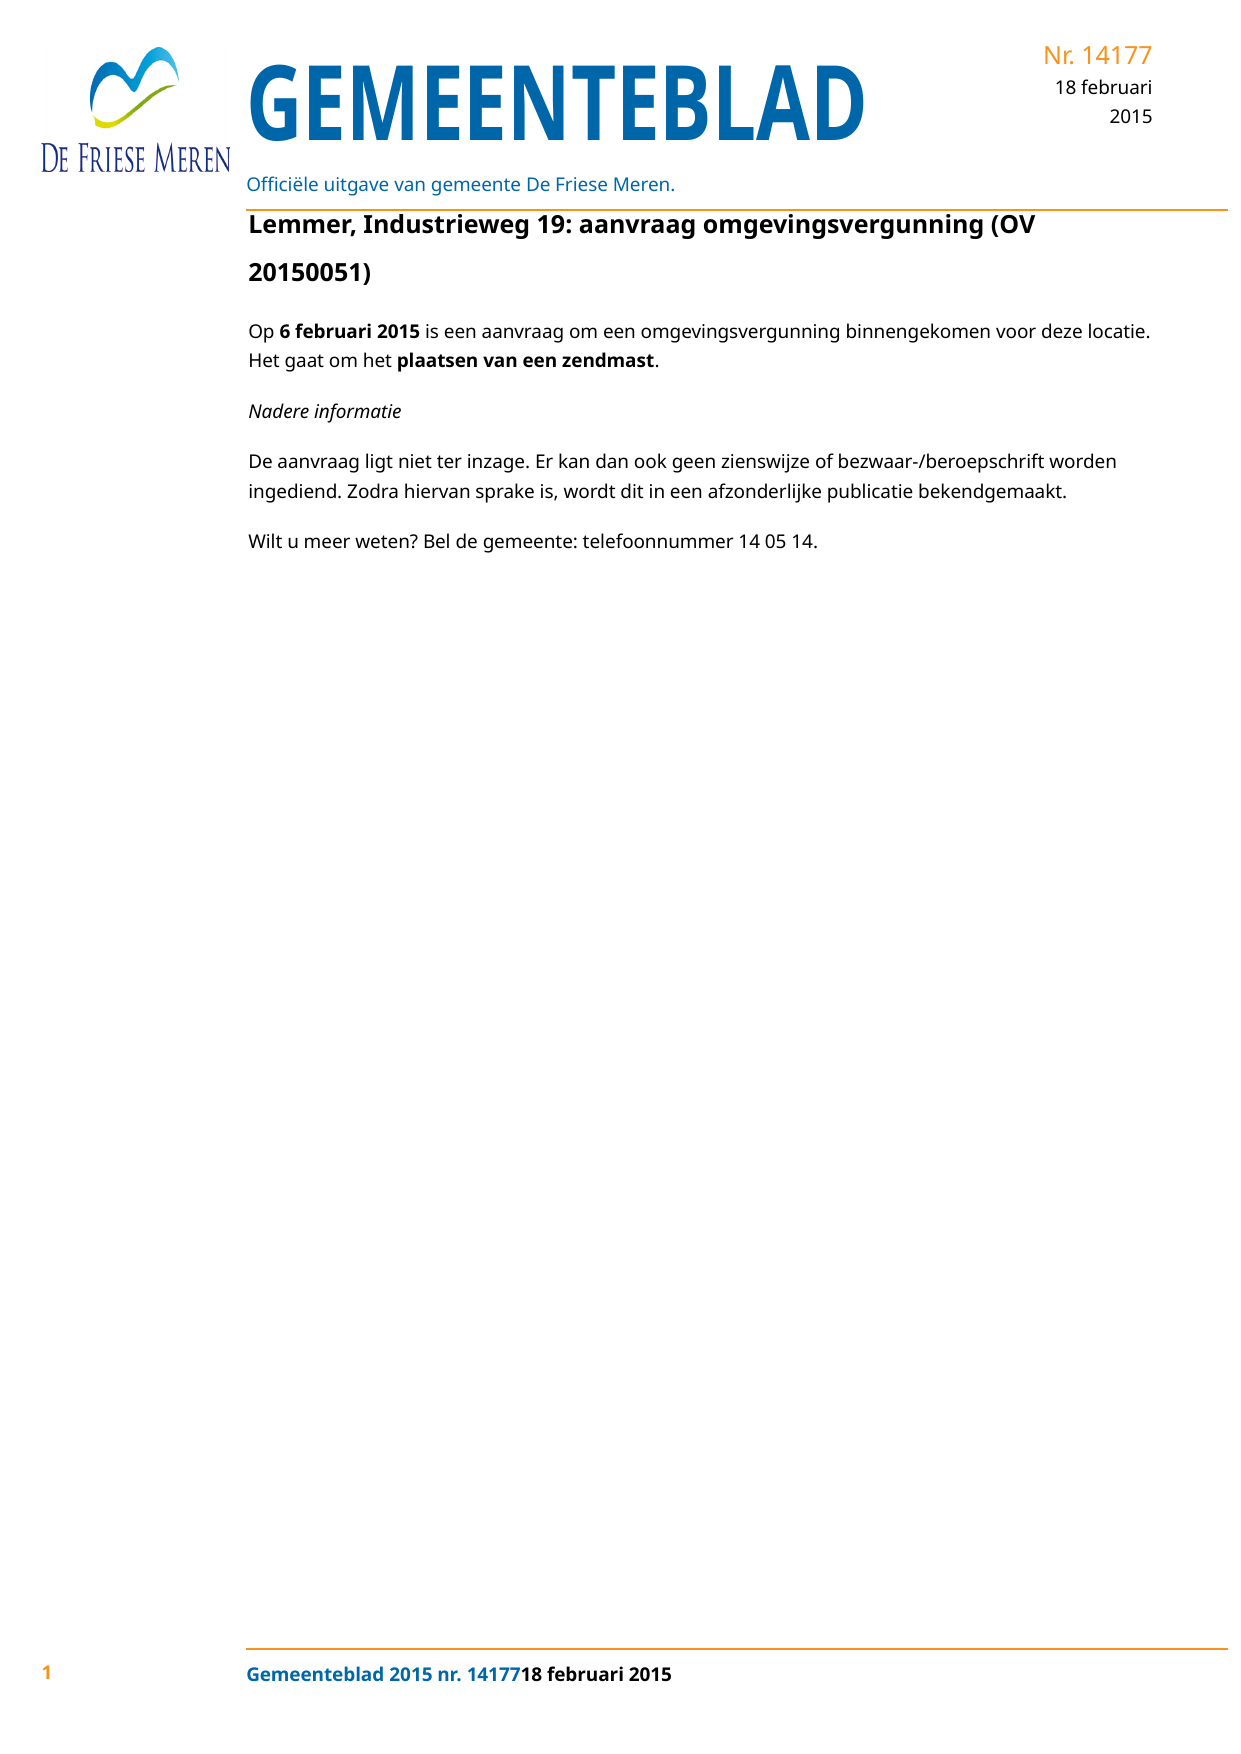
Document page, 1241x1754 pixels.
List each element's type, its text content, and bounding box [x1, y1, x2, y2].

text Nadere informatie [248, 398, 1152, 424]
text Wilt u meer weten? Bel de gemeente: telefoonnummer 14 05 14. [248, 528, 1152, 554]
text Op 6 februari 2015 is een aanvraag om een omgevingsvergunning binnengekomen voor deze locatie. Het gaat om het plaatsen van een zendmast. [248, 318, 1152, 373]
text Lemmer, Industrieweg 19: aanvraag omgevingsvergunning (OV 20150051) [248, 211, 1152, 288]
picture [41, 47, 231, 172]
text De aanvraag ligt niet ter inzage. Er kan dan ook geen zienswijze of bezwaar-/beroepschrift worden ingediend. Zodra hiervan sprake is, wordt dit in een afzonderlijke publicatie bekendgemaakt. [248, 448, 1152, 504]
